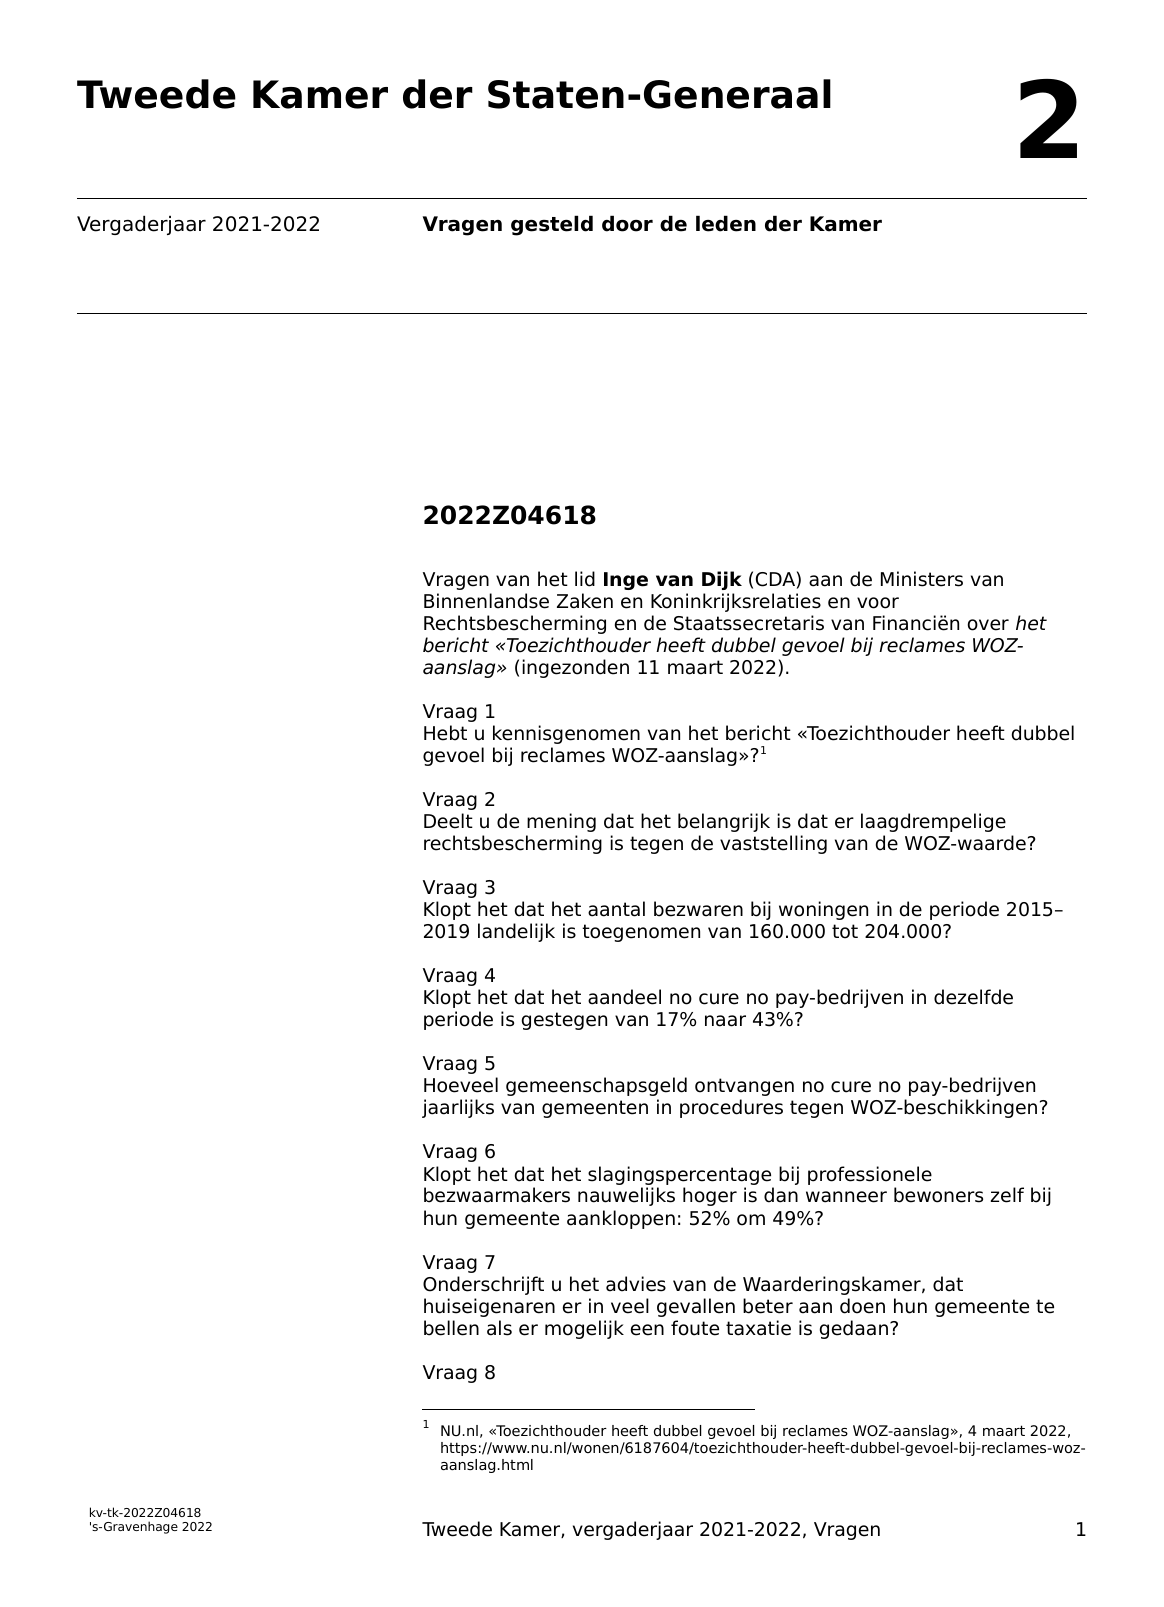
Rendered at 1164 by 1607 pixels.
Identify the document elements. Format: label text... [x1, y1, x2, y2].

text 2022Z04618 [422, 501, 1087, 531]
text Deelt u de mening dat het belangrijk is dat er laagdrempelige rechtsbescherming is tegen de vaststelling van de WOZ-waarde? [422, 811, 1087, 855]
text kv-tk-2022Z04618 [88, 1506, 323, 1520]
text Hoeveel gemeenschapsgeld ontvangen no cure no pay-bedrijven jaarlijks van gemeenten in procedures tegen WOZ-beschikkingen? [422, 1075, 1087, 1119]
text Klopt het dat het aandeel no cure no pay-bedrijven in dezelfde periode is gestegen van 17% naar 43%? [422, 987, 1087, 1031]
text Vragen van het lid Inge van Dijk (CDA) aan de Ministers van Binnenlandse Zaken en Koninkrijksrelaties en voor Rechtsbescherming en de Staatssecretaris van Financiën over het bericht «Toezichthouder heeft dubbel gevoel bij reclames WOZ-aanslag» (ingezonden 11 maart 2022). [422, 569, 1087, 679]
text Vraag 7 [422, 1252, 1087, 1273]
text 's-Gravenhage 2022 [88, 1520, 323, 1534]
text Hebt u kennisgenomen van het bericht «Toezichthouder heeft dubbel gevoel bij reclames WOZ-aanslag»? [422, 723, 1087, 767]
text Vraag 5 [422, 1053, 1087, 1075]
text Vraag 4 [422, 965, 1087, 987]
text Vraag 2 [422, 789, 1087, 811]
table_header 2 [886, 59, 1087, 198]
text NU.nl, «Toezichthouder heeft dubbel gevoel bij reclames WOZ-aanslag», 4 maart 2022, https://www.nu.nl/wonen/6187604/toezichthouder-heeft-dubbel-gevoel-bij-reclames-woz-aanslag.html [422, 1418, 1087, 1474]
table_cell Vragen gesteld door de leden der Kamer [422, 199, 1087, 313]
text Vraag 3 [422, 877, 1087, 899]
text Klopt het dat het aantal bezwaren bij woningen in de periode 2015–2019 landelijk is toegenomen van 160.000 tot 204.000? [422, 899, 1087, 943]
text Onderschrijft u het advies van de Waarderingskamer, dat huiseigenaren er in veel gevallen beter aan doen hun gemeente te bellen als er mogelijk een foute taxatie is gedaan? [422, 1273, 1087, 1339]
table_cell Vergaderjaar 2021-2022 [77, 199, 422, 313]
text Vraag 1 [422, 701, 1087, 723]
table_header Tweede Kamer der Staten-Generaal [77, 59, 886, 198]
text Klopt het dat het slagingspercentage bij professionele bezwaarmakers nauwelijks hoger is dan wanneer bewoners zelf bij hun gemeente aankloppen: 52% om 49%? [422, 1163, 1087, 1229]
text Vraag 8 [422, 1362, 1087, 1384]
text Vraag 6 [422, 1141, 1087, 1163]
